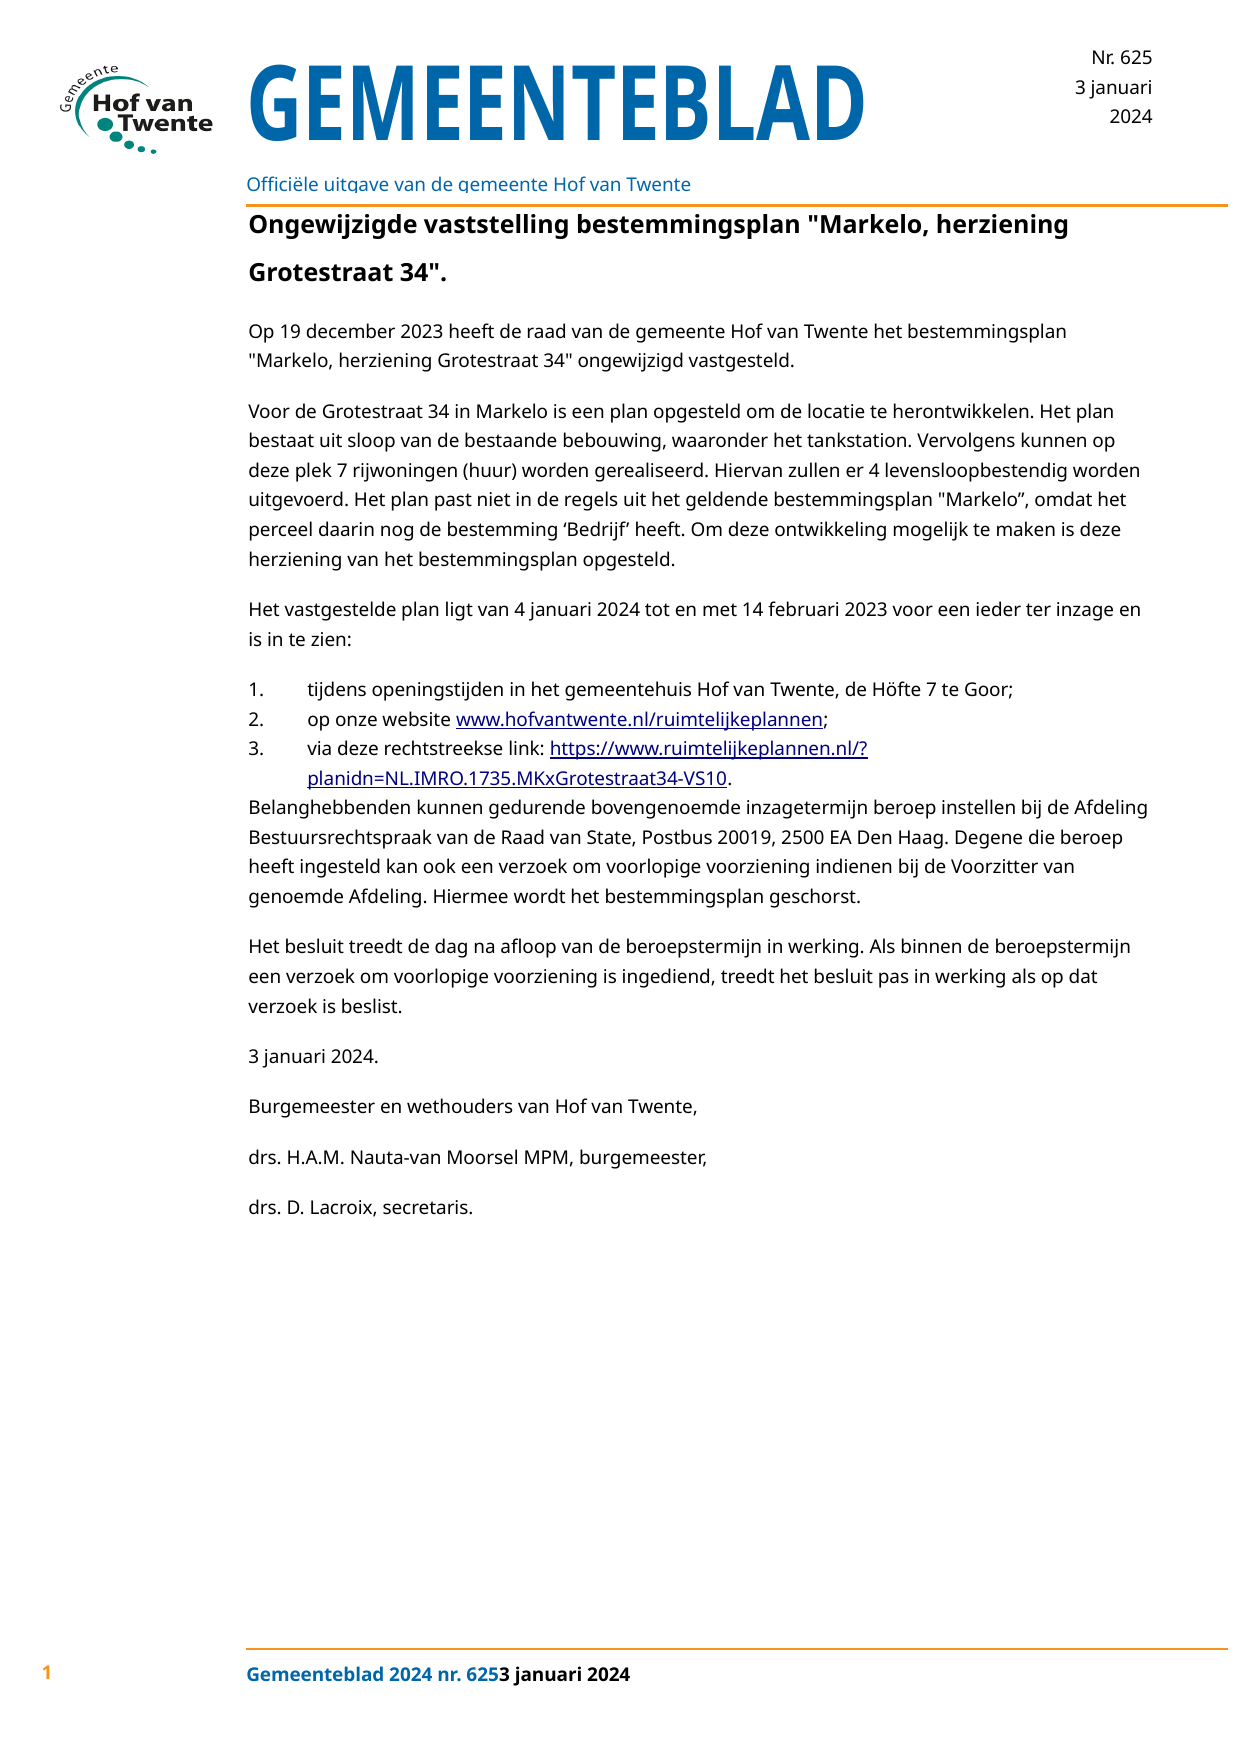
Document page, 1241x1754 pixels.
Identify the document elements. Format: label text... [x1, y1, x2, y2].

text 3 januari 2024. [248, 1043, 1152, 1069]
list tijdens openingstijden in het gemeentehuis Hof van Twente, de Höfte 7 te Goor; [248, 676, 1152, 702]
text Voor de Grotestraat 34 in Markelo is een plan opgesteld om de locatie te herontwikkelen. Het plan bestaat uit sloop van de bestaande bebouwing, waaronder het tankstation. Vervolgens kunnen op deze plek 7 rijwoningen (huur) worden gerealiseerd. Hiervan zullen er 4 levensloopbestendig worden uitgevoerd. Het plan past niet in de regels uit het geldende bestemmingsplan "Markelo”, omdat het perceel daarin nog de bestemming ‘Bedrijf’ heeft. Om deze ontwikkeling mogelijk te maken is deze herziening van het bestemmingsplan opgesteld. [248, 398, 1152, 572]
text Belanghebbenden kunnen gedurende bovengenoemde inzagetermijn beroep instellen bij de Afdeling Bestuursrechtspraak van de Raad van State, Postbus 20019, 2500 EA Den Haag. Degene die beroep heeft ingesteld kan ook een verzoek om voorlopige voorziening indienen bij de Voorzitter van genoemde Afdeling. Hiermee wordt het bestemmingsplan geschorst. [248, 794, 1152, 909]
text drs. D. Lacroix, secretaris. [248, 1194, 1152, 1220]
text Het besluit treedt de dag na afloop van de beroepstermijn in werking. Als binnen de beroepstermijn een verzoek om voorlopige voorziening is ingediend, treedt het besluit pas in werking als op dat verzoek is beslist. [248, 934, 1152, 1019]
text drs. H.A.M. Nauta-van Moorsel MPM, burgemeester, [248, 1144, 1152, 1170]
picture [41, 47, 231, 172]
text Het vastgestelde plan ligt van 4 januari 2024 tot en met 14 februari 2023 voor een ieder ter inzage en is in te zien: [248, 596, 1152, 652]
list via deze rechtstreekse link: https://www.ruimtelijkeplannen.nl/?planidn=NL.IMRO.1735.MKxGrotestraat34-VS10. [248, 735, 1152, 791]
list op onze website www.hofvantwente.nl/ruimtelijkeplannen; [248, 706, 1152, 732]
text Burgemeester en wethouders van Hof van Twente, [248, 1094, 1152, 1119]
text Ongewijzigde vaststelling bestemmingsplan "Markelo, herziening Grotestraat 34". [248, 207, 1152, 288]
text Op 19 december 2023 heeft de raad van de gemeente Hof van Twente het bestemmingsplan "Markelo, herziening Grotestraat 34" ongewijzigd vastgesteld. [248, 318, 1152, 373]
